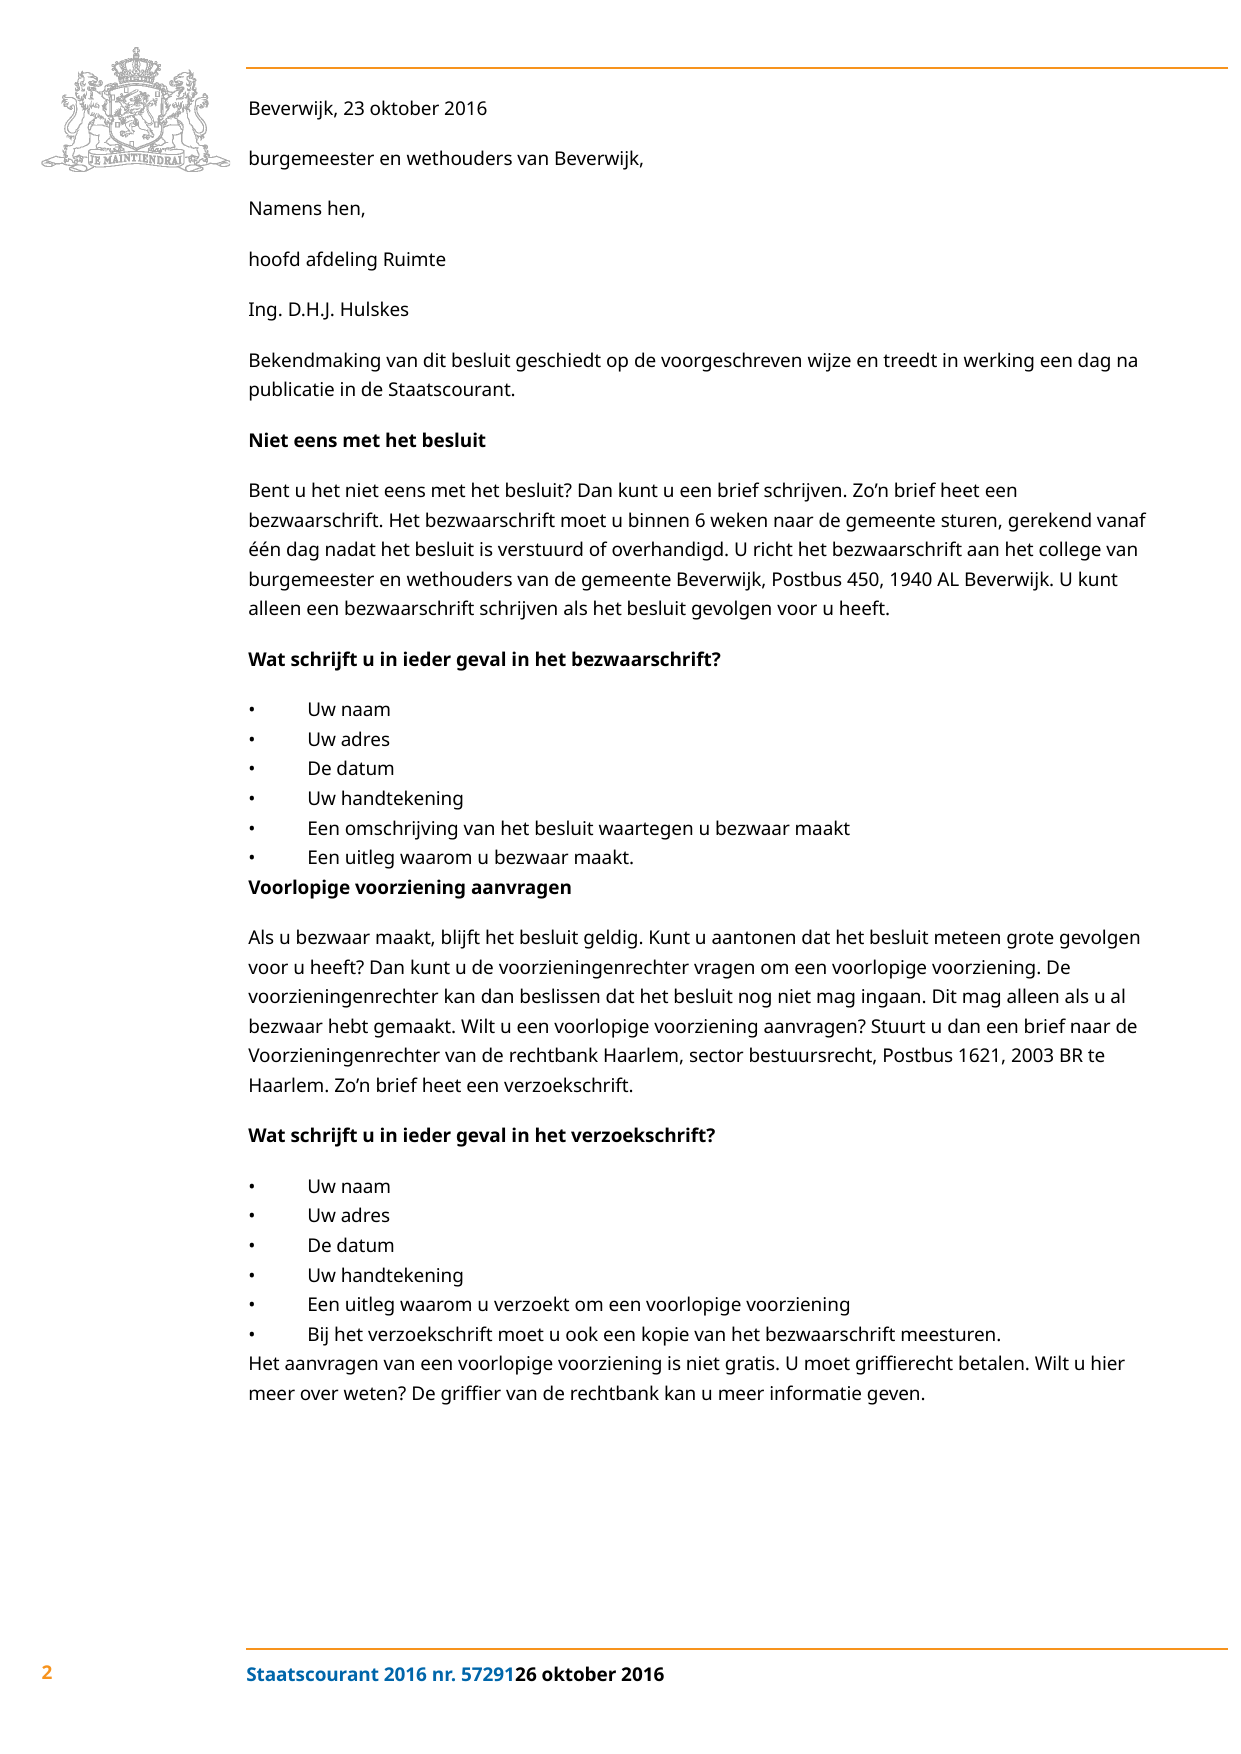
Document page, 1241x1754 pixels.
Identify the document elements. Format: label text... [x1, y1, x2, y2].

text Bent u het niet eens met het besluit? Dan kunt u een brief schrijven. Zo’n brief heet een bezwaarschrift. Het bezwaarschrift moet u binnen 6 weken naar de gemeente sturen, gerekend vanaf één dag nadat het besluit is verstuurd of overhandigd. U richt het bezwaarschrift aan het college van burgemeester en wethouders van de gemeente Beverwijk, Postbus 450, 1940 AL Beverwijk. U kunt alleen een bezwaarschrift schrijven als het besluit gevolgen voor u heeft. [248, 477, 1152, 621]
text Beverwijk, 23 oktober 2016 [248, 95, 1152, 121]
text hoofd afdeling Ruimte [248, 246, 1152, 272]
list Uw handtekening [248, 1262, 1152, 1288]
list Uw naam [248, 1173, 1152, 1199]
text Niet eens met het besluit [248, 427, 1152, 453]
text burgemeester en wethouders van Beverwijk, [248, 145, 1152, 171]
list Een uitleg waarom u verzoekt om een voorlopige voorziening [248, 1291, 1152, 1317]
picture [41, 47, 231, 172]
text Het aanvragen van een voorlopige voorziening is niet gratis. U moet griffierecht betalen. Wilt u hier meer over weten? De griffier van de rechtbank kan u meer informatie geven. [248, 1351, 1152, 1406]
list Uw naam [248, 696, 1152, 722]
text Bekendmaking van dit besluit geschiedt op de voorgeschreven wijze en treedt in werking een dag na publicatie in de Staatscourant. [248, 347, 1152, 402]
text Wat schrijft u in ieder geval in het bezwaarschrift? [248, 646, 1152, 672]
text Als u bezwaar maakt, blijft het besluit geldig. Kunt u aantonen dat het besluit meteen grote gevolgen voor u heeft? Dan kunt u de voorzieningenrechter vragen om een voorlopige voorziening. De voorzieningenrechter kan dan beslissen dat het besluit nog niet mag ingaan. Dit mag alleen als u al bezwaar hebt gemaakt. Wilt u een voorlopige voorziening aanvragen? Stuurt u dan een brief naar de Voorzieningenrechter van de rechtbank Haarlem, sector bestuursrecht, Postbus 1621, 2003 BR te Haarlem. Zo’n brief heet een verzoekschrift. [248, 924, 1152, 1098]
list Uw handtekening [248, 785, 1152, 811]
list Een omschrijving van het besluit waartegen u bezwaar maakt [248, 815, 1152, 841]
text Wat schrijft u in ieder geval in het verzoekschrift? [248, 1123, 1152, 1148]
list Bij het verzoekschrift moet u ook een kopie van het bezwaarschrift meesturen. [248, 1321, 1152, 1347]
text Voorlopige voorziening aanvragen [248, 874, 1152, 900]
list Uw adres [248, 726, 1152, 752]
list De datum [248, 1232, 1152, 1258]
list Een uitleg waarom u bezwaar maakt. [248, 844, 1152, 870]
text Namens hen, [248, 196, 1152, 221]
text Ing. D.H.J. Hulskes [248, 296, 1152, 322]
list Uw adres [248, 1203, 1152, 1228]
list De datum [248, 756, 1152, 781]
